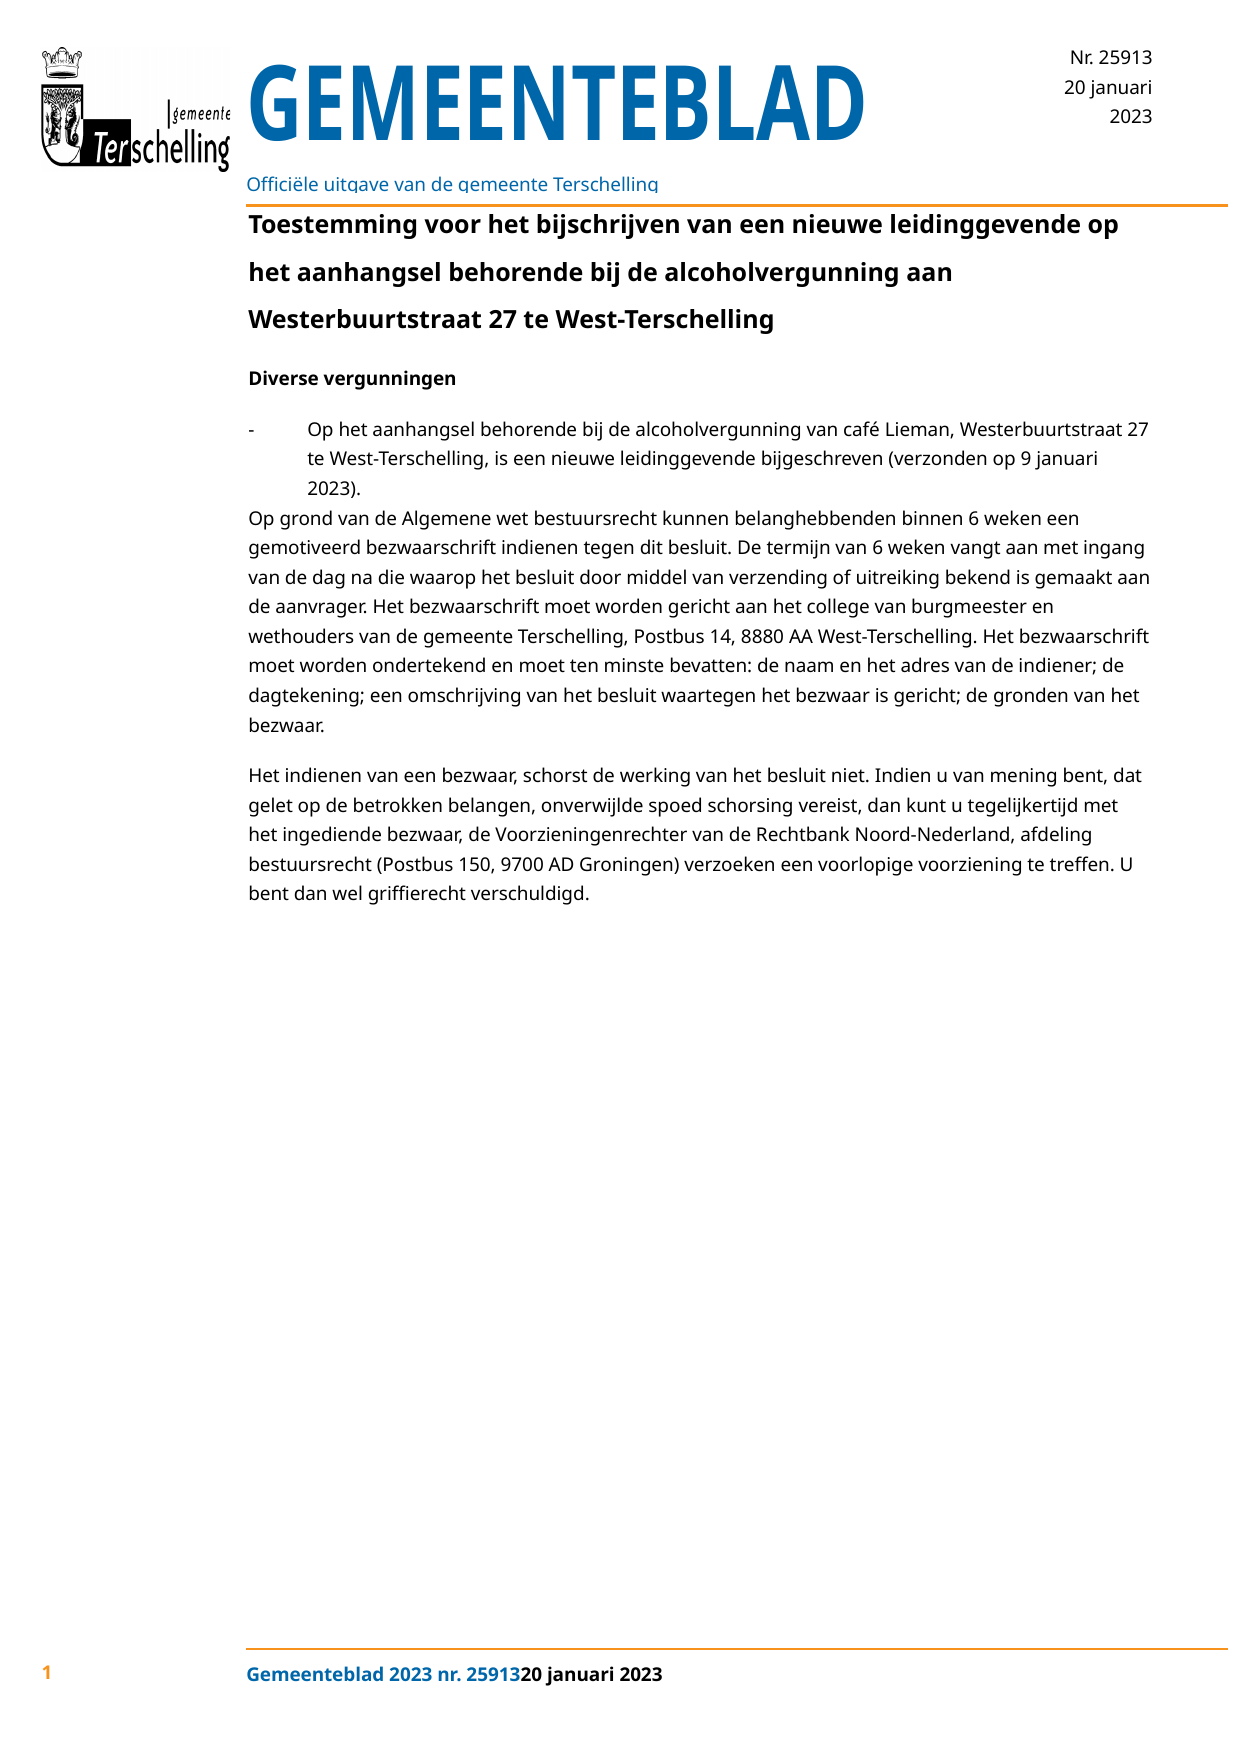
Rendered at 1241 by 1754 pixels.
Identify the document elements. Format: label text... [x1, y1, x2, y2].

text Toestemming voor het bijschrijven van een nieuwe leidinggevende op het aanhangsel behorende bij de alcoholvergunning aan Westerbuurtstraat 27 te West-Terschelling [248, 207, 1152, 336]
text Op grond van de Algemene wet bestuursrecht kunnen belanghebbenden binnen 6 weken een gemotiveerd bezwaarschrift indienen tegen dit besluit. De termijn van 6 weken vangt aan met ingang van de dag na die waarop het besluit door middel van verzending of uitreiking bekend is gemaakt aan de aanvrager. Het bezwaarschrift moet worden gericht aan het college van burgmeester en wethouders van de gemeente Terschelling, Postbus 14, 8880 AA West-Terschelling. Het bezwaarschrift moet worden ondertekend en moet ten minste bevatten: de naam en het adres van de indiener; de dagtekening; een omschrijving van het besluit waartegen het bezwaar is gericht; de gronden van het bezwaar. [248, 505, 1152, 737]
text Diverse vergunningen [248, 366, 1152, 391]
picture [41, 47, 231, 172]
text Het indienen van een bezwaar, schorst de werking van het besluit niet. Indien u van mening bent, dat gelet op de betrokken belangen, onverwijlde spoed schorsing vereist, dan kunt u tegelijkertijd met het ingediende bezwaar, de Voorzieningenrechter van de Rechtbank Noord-Nederland, afdeling bestuursrecht (Postbus 150, 9700 AD Groningen) verzoeken een voorlopige voorziening te treffen. U bent dan wel griffierecht verschuldigd. [248, 762, 1152, 906]
list Op het aanhangsel behorende bij de alcoholvergunning van café Lieman, Westerbuurtstraat 27 te West-Terschelling, is een nieuwe leidinggevende bijgeschreven (verzonden op 9 januari 2023). [248, 416, 1152, 501]
